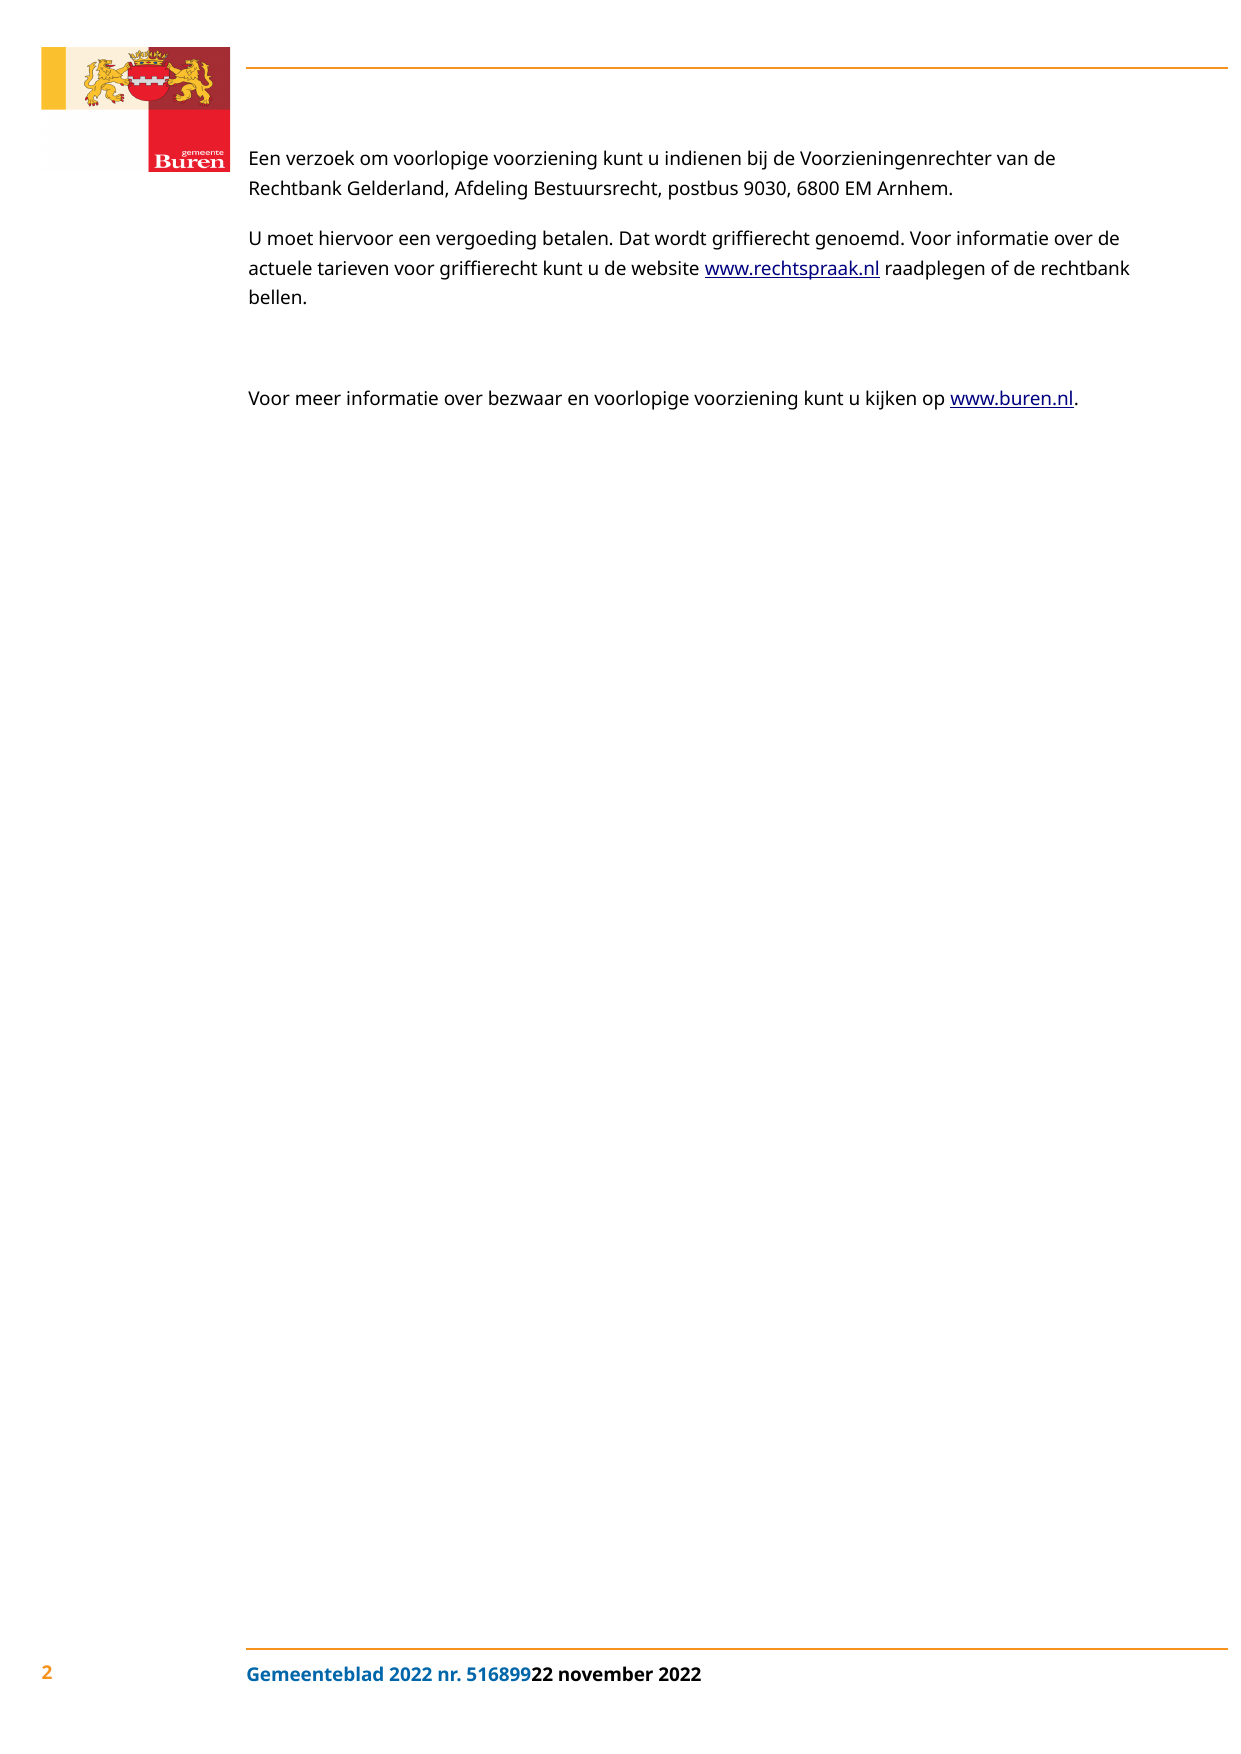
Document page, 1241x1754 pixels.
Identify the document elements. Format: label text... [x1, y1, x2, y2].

text U moet hiervoor een vergoeding betalen. Dat wordt griffierecht genoemd. Voor informatie over de actuele tarieven voor griffierecht kunt u de website www.rechtspraak.nl raadplegen of de rechtbank bellen. [248, 225, 1152, 310]
text Een verzoek om voorlopige voorziening kunt u indienen bij de Voorzieningenrechter van de Rechtbank Gelderland, Afdeling Bestuursrecht, postbus 9030, 6800 EM Arnhem. [248, 145, 1152, 201]
picture [41, 47, 231, 172]
text Voor meer informatie over bezwaar en voorlopige voorziening kunt u kijken op www.buren.nl. [248, 385, 1152, 411]
